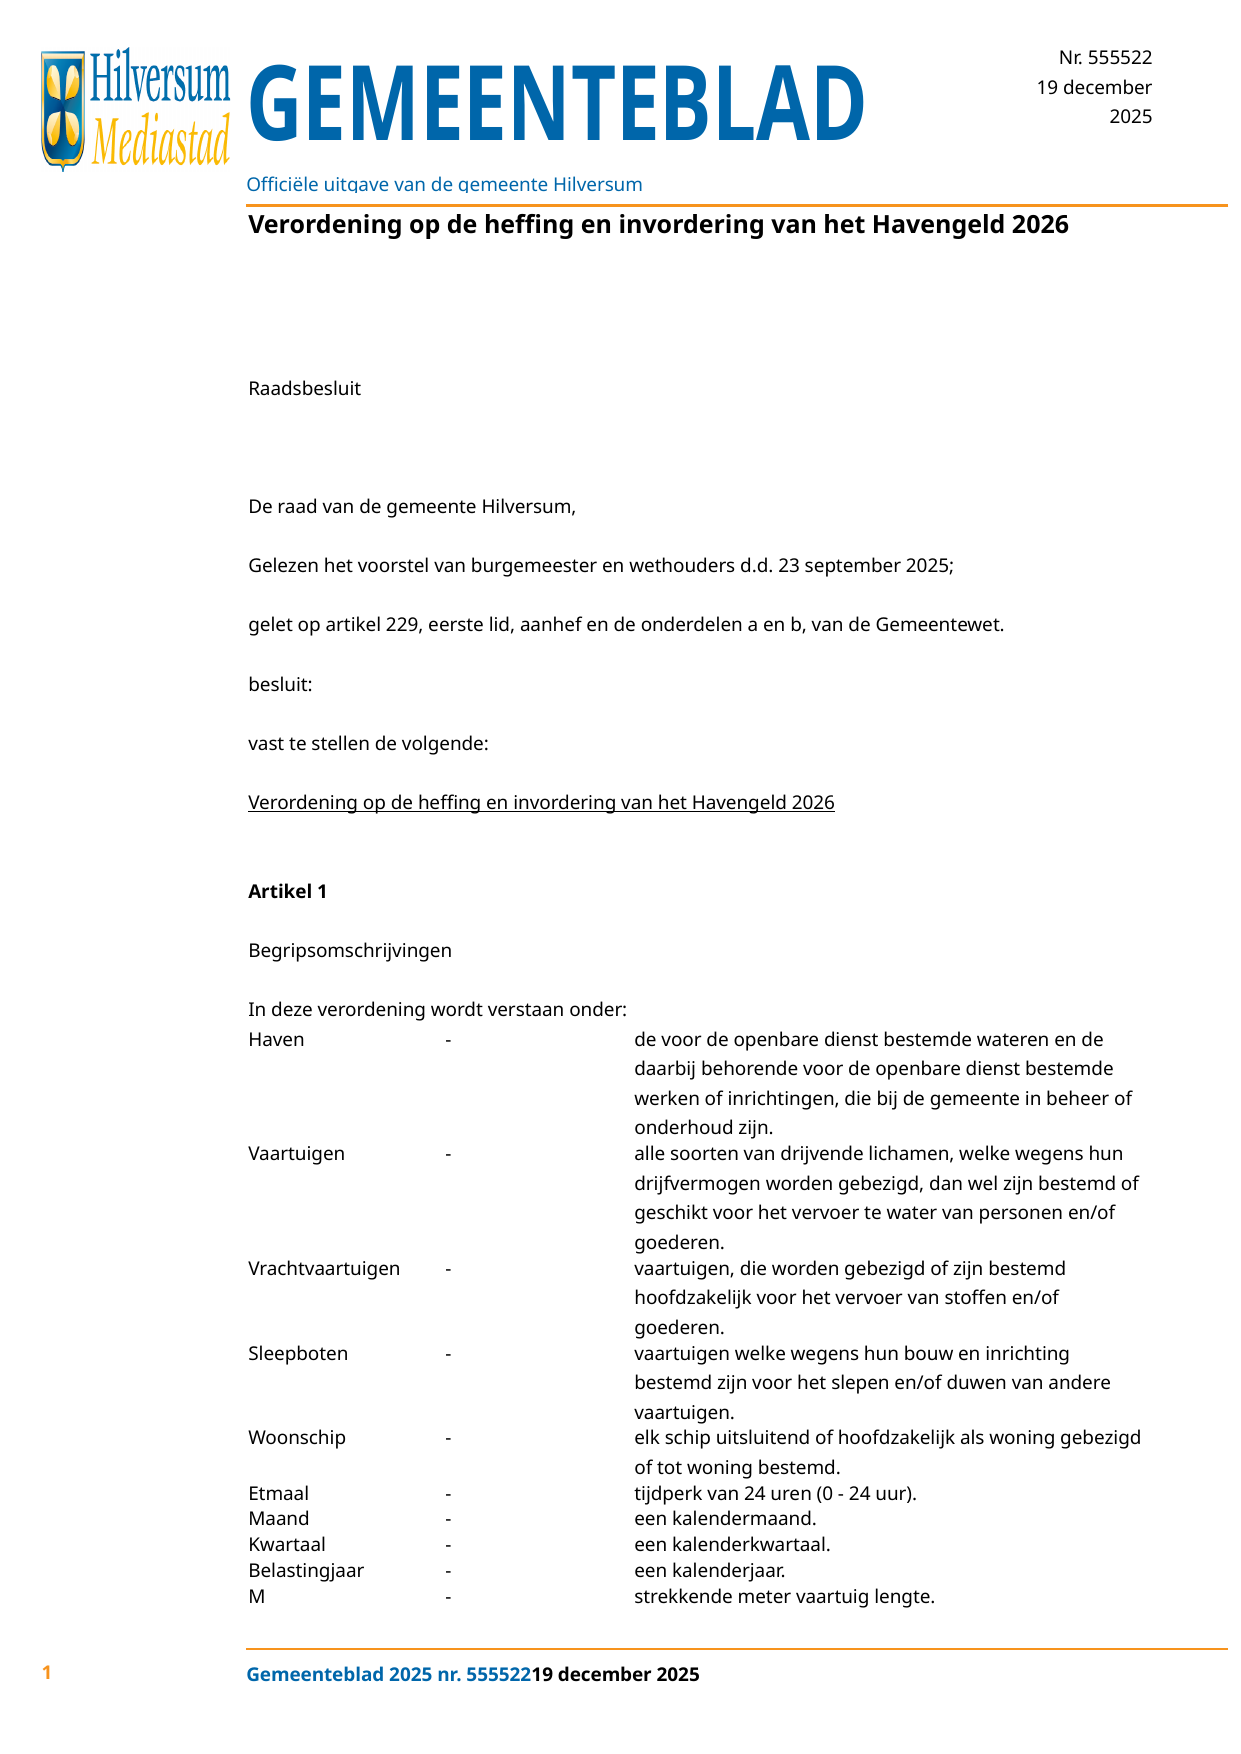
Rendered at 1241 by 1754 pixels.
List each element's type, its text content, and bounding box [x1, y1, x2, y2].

table_cell Etmaal [248, 1480, 445, 1506]
table_cell - [445, 1557, 634, 1583]
table_cell een kalenderjaar. [634, 1557, 1152, 1583]
table_header de voor de openbare dienst bestemde wateren en de daarbij behorende voor de openbare dienst bestemde werken of inrichtingen, die bij de gemeente in beheer of onderhoud zijn. [634, 1026, 1152, 1140]
picture [41, 47, 231, 172]
text Gelezen het voorstel van burgemeester en wethouders d.d. 23 september 2025; [248, 552, 1152, 578]
table_cell alle soorten van drijvende lichamen, welke wegens hun drijfvermogen worden gebezigd, dan wel zijn bestemd of geschikt voor het vervoer te water van personen en/of goederen. [634, 1140, 1152, 1255]
text Artikel 1 [248, 878, 1152, 903]
text Verordening op de heffing en invordering van het Havengeld 2026 [248, 207, 1152, 241]
table_cell een kalendermaand. [634, 1506, 1152, 1531]
text Verordening op de heffing en invordering van het Havengeld 2026 [248, 789, 1152, 815]
table_cell - [445, 1506, 634, 1531]
text Begripsomschrijvingen [248, 937, 1152, 963]
table_cell - [445, 1425, 634, 1480]
text vast te stellen de volgende: [248, 730, 1152, 756]
table_cell Woonschip [248, 1425, 445, 1480]
table_cell tijdperk van 24 uren (0 - 24 uur). [634, 1480, 1152, 1506]
table_cell elk schip uitsluitend of hoofdzakelijk als woning gebezigd of tot woning bestemd. [634, 1425, 1152, 1480]
text De raad van de gemeente Hilversum, [248, 493, 1152, 519]
table_cell - [445, 1340, 634, 1424]
table_cell vaartuigen welke wegens hun bouw en inrichting bestemd zijn voor het slepen en/of duwen van andere vaartuigen. [634, 1340, 1152, 1424]
text Raadsbesluit [248, 375, 1152, 401]
text gelet op artikel 229, eerste lid, aanhef en de onderdelen a en b, van de Gemeentewet. [248, 612, 1152, 637]
text besluit: [248, 671, 1152, 696]
table_cell Vrachtvaartuigen [248, 1255, 445, 1340]
table_cell vaartuigen, die worden gebezigd of zijn bestemd hoofdzakelijk voor het vervoer van stoffen en/of goederen. [634, 1255, 1152, 1340]
text In deze verordening wordt verstaan onder: [248, 996, 1152, 1022]
table_cell M [248, 1583, 445, 1608]
table_cell Maand [248, 1506, 445, 1531]
table_cell Belastingjaar [248, 1557, 445, 1583]
table_cell - [445, 1583, 634, 1608]
table_cell Sleepboten [248, 1340, 445, 1424]
table_cell Vaartuigen [248, 1140, 445, 1255]
table_cell - [445, 1255, 634, 1340]
table_header Haven [248, 1026, 445, 1140]
table_cell - [445, 1480, 634, 1506]
table_cell strekkende meter vaartuig lengte. [634, 1583, 1152, 1608]
table_cell Kwartaal [248, 1531, 445, 1557]
table_cell - [445, 1531, 634, 1557]
table_cell - [445, 1140, 634, 1255]
table_header - [445, 1026, 634, 1140]
table_cell een kalenderkwartaal. [634, 1531, 1152, 1557]
